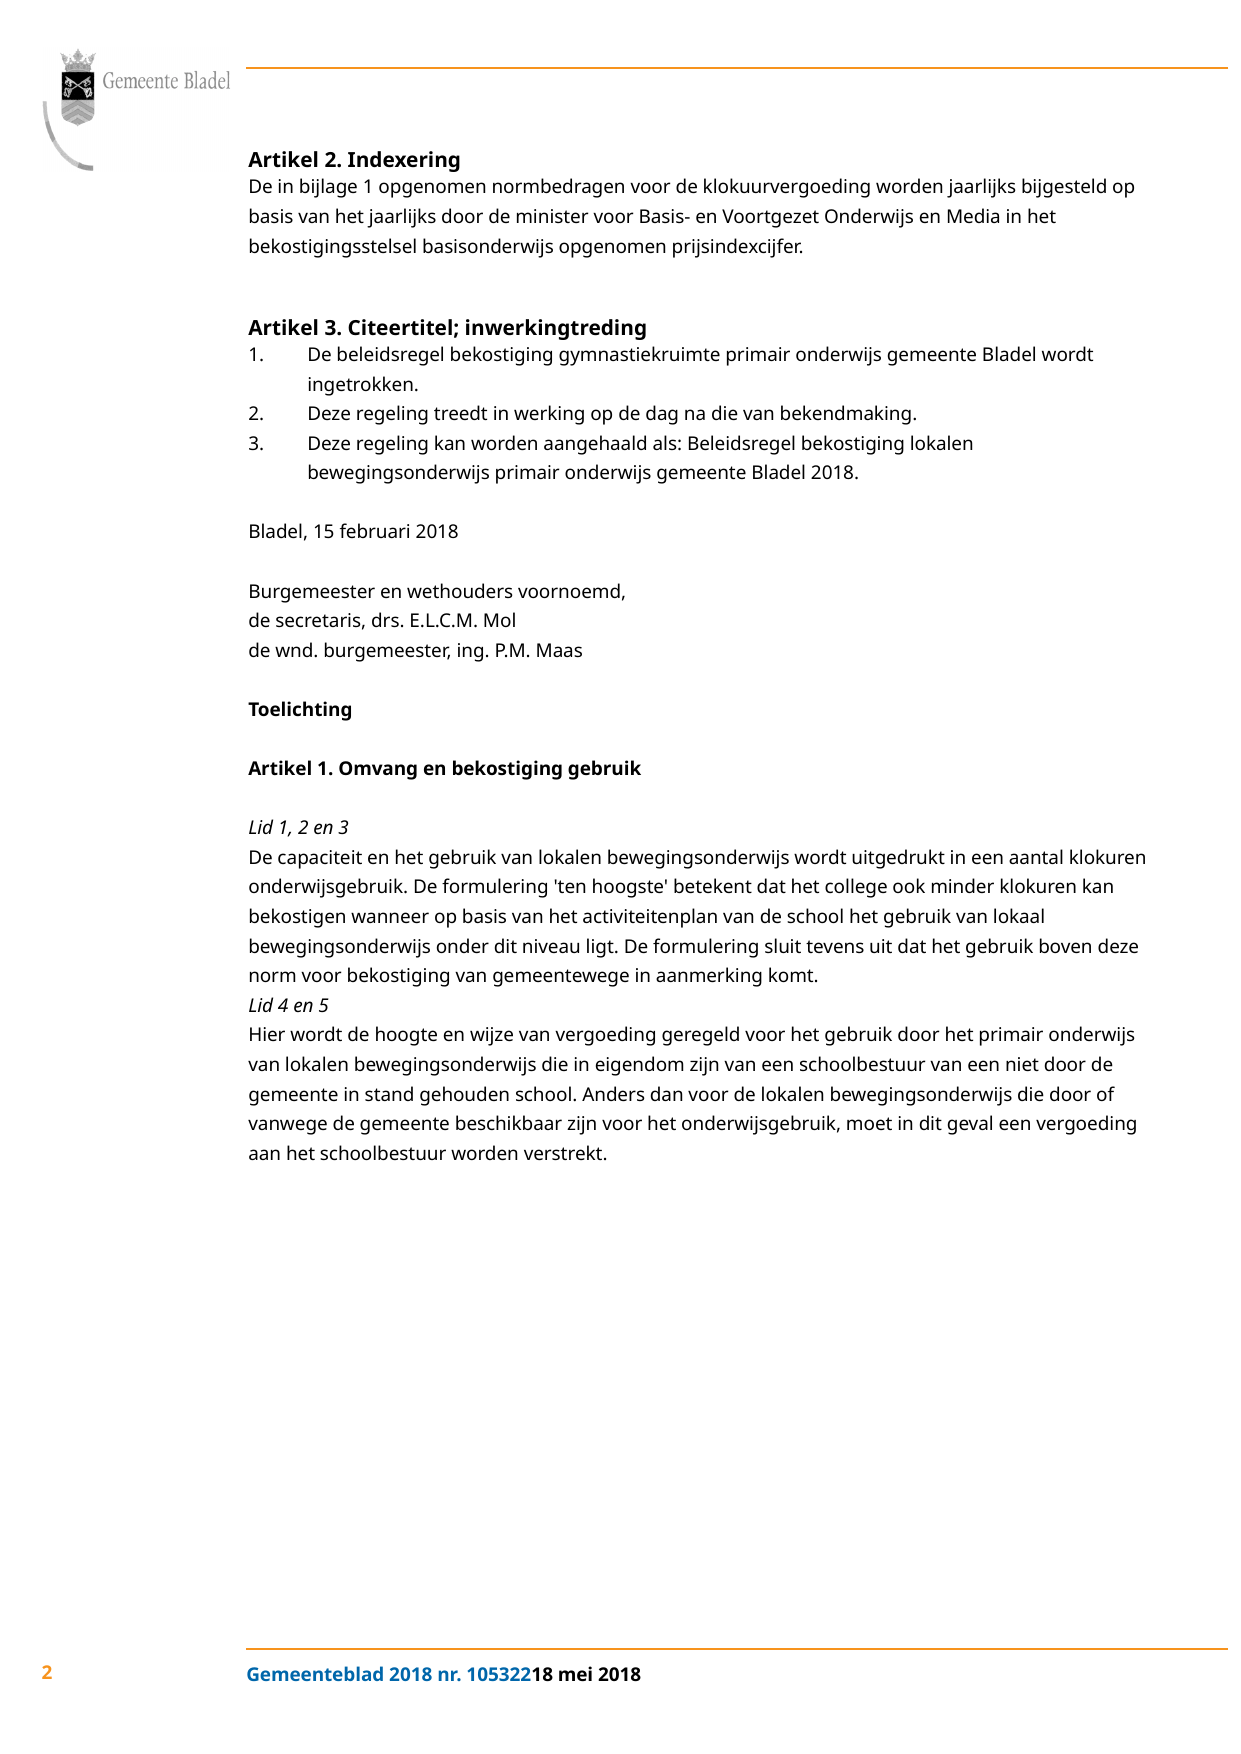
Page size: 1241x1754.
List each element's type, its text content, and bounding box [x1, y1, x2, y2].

list Deze regeling treedt in werking op de dag na die van bekendmaking. [248, 400, 1152, 426]
text Lid 1, 2 en 3 [248, 814, 1152, 840]
text Burgemeester en wethouders voornoemd, [248, 578, 1152, 604]
picture [41, 47, 231, 172]
text de secretaris, drs. E.L.C.M. Mol [248, 607, 1152, 633]
text Bladel, 15 februari 2018 [248, 519, 1152, 544]
text De capaciteit en het gebruik van lokalen bewegingsonderwijs wordt uitgedrukt in een aantal klokuren onderwijsgebruik. De formulering 'ten hoogste' betekent dat het college ook minder klokuren kan bekostigen wanneer op basis van het activiteitenplan van de school het gebruik van lokaal bewegingsonderwijs onder dit niveau ligt. De formulering sluit tevens uit dat het gebruik boven deze norm voor bekostiging van gemeentewege in aanmerking komt. [248, 844, 1152, 988]
text Hier wordt de hoogte en wijze van vergoeding geregeld voor het gebruik door het primair onderwijs van lokalen bewegingsonderwijs die in eigendom zijn van een schoolbestuur van een niet door de gemeente in stand gehouden school. Anders dan voor de lokalen bewegingsonderwijs die door of vanwege de gemeente beschikbaar zijn voor het onderwijsgebruik, moet in dit geval een vergoeding aan het schoolbestuur worden verstrekt. [248, 1022, 1152, 1166]
text Artikel 1. Omvang en bekostiging gebruik [248, 755, 1152, 781]
text de wnd. burgemeester, ing. P.M. Maas [248, 637, 1152, 663]
list De beleidsregel bekostiging gymnastiekruimte primair onderwijs gemeente Bladel wordt ingetrokken. [248, 341, 1152, 397]
text Artikel 3. Citeertitel; inwerkingtreding [248, 313, 1152, 341]
text Lid 4 en 5 [248, 992, 1152, 1018]
text Artikel 2. Indexering [248, 145, 1152, 174]
text De in bijlage 1 opgenomen normbedragen voor de klokuurvergoeding worden jaarlijks bijgesteld op basis van het jaarlijks door de minister voor Basis- en Voortgezet Onderwijs en Media in het bekostigingsstelsel basisonderwijs opgenomen prijsindexcijfer. [248, 174, 1152, 258]
list Deze regeling kan worden aangehaald als: Beleidsregel bekostiging lokalen bewegingsonderwijs primair onderwijs gemeente Bladel 2018. [248, 430, 1152, 485]
text Toelichting [248, 696, 1152, 722]
